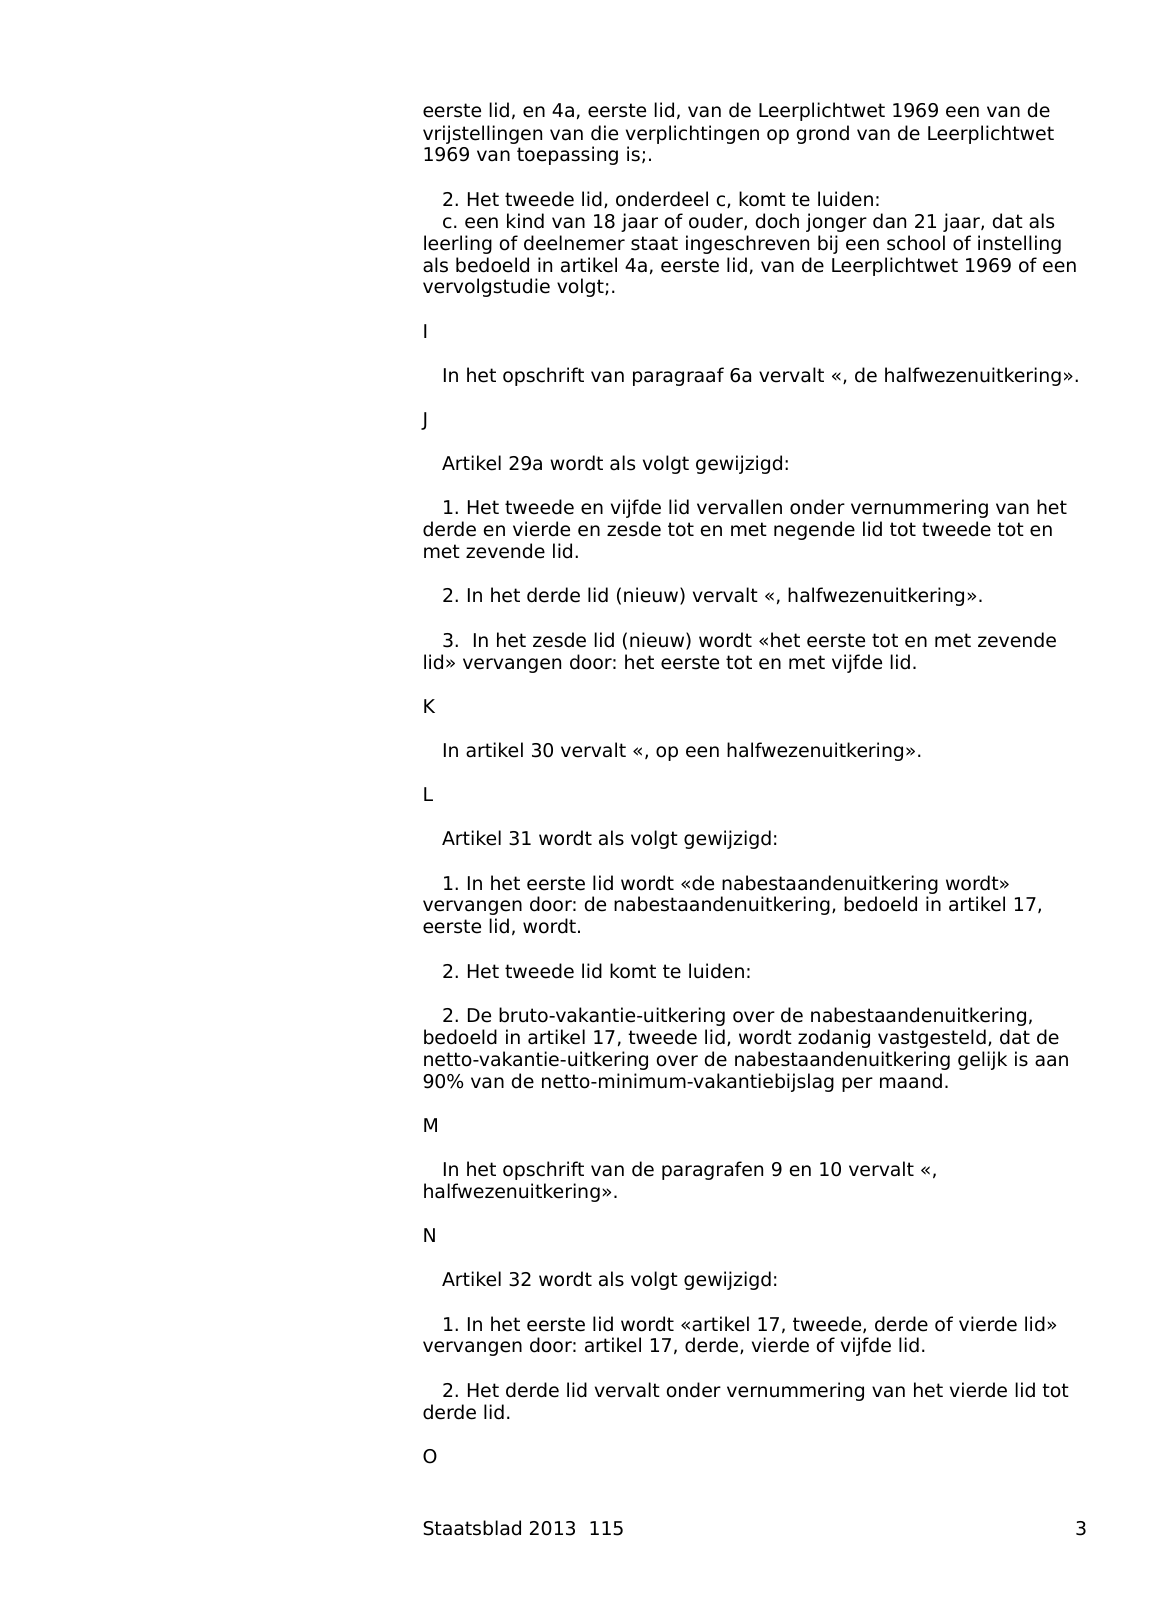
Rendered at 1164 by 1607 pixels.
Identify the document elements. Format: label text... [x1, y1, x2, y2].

text M [422, 1115, 1087, 1137]
text 2. De bruto-vakantie-uitkering over de nabestaandenuitkering, bedoeld in artikel 17, tweede lid, wordt zodanig vastgesteld, dat de netto-vakantie-uitkering over de nabestaandenuitkering gelijk is aan 90% van de netto-minimum-vakantiebijslag per maand. [422, 1005, 1087, 1093]
text 3. In het zesde lid (nieuw) wordt «het eerste tot en met zevende lid» vervangen door: het eerste tot en met vijfde lid. [422, 629, 1087, 673]
text O [422, 1446, 1087, 1468]
text 1. In het eerste lid wordt «artikel 17, tweede, derde of vierde lid» vervangen door: artikel 17, derde, vierde of vijfde lid. [422, 1313, 1087, 1357]
text K [422, 696, 1087, 718]
text 2. Het tweede lid komt te luiden: [422, 961, 1087, 982]
text eerste lid, en 4a, eerste lid, van de Leerplichtwet 1969 een van de vrijstellingen van die verplichtingen op grond van de Leerplichtwet 1969 van toepassing is;. [422, 100, 1087, 166]
text In het opschrift van paragraaf 6a vervalt «, de halfwezenuitkering». [422, 365, 1087, 387]
text In het opschrift van de paragrafen 9 en 10 vervalt «, halfwezenuitkering». [422, 1159, 1087, 1203]
text 2. In het derde lid (nieuw) vervalt «, halfwezenuitkering». [422, 585, 1087, 607]
text Artikel 31 wordt als volgt gewijzigd: [422, 828, 1087, 850]
text I [422, 321, 1087, 343]
text Artikel 32 wordt als volgt gewijzigd: [422, 1269, 1087, 1291]
text 1. In het eerste lid wordt «de nabestaandenuitkering wordt» vervangen door: de nabestaandenuitkering, bedoeld in artikel 17, eerste lid, wordt. [422, 872, 1087, 938]
text c. een kind van 18 jaar of ouder, doch jonger dan 21 jaar, dat als leerling of deelnemer staat ingeschreven bij een school of instelling als bedoeld in artikel 4a, eerste lid, van de Leerplichtwet 1969 of een vervolgstudie volgt;. [422, 211, 1087, 298]
text N [422, 1225, 1087, 1247]
text J [422, 409, 1087, 431]
text 1. Het tweede en vijfde lid vervallen onder vernummering van het derde en vierde en zesde tot en met negende lid tot tweede tot en met zevende lid. [422, 497, 1087, 563]
text L [422, 784, 1087, 806]
text 2. Het tweede lid, onderdeel c, komt te luiden: [422, 188, 1087, 211]
text 2. Het derde lid vervalt onder vernummering van het vierde lid tot derde lid. [422, 1379, 1087, 1423]
text Artikel 29a wordt als volgt gewijzigd: [422, 453, 1087, 475]
text In artikel 30 vervalt «, op een halfwezenuitkering». [422, 740, 1087, 762]
